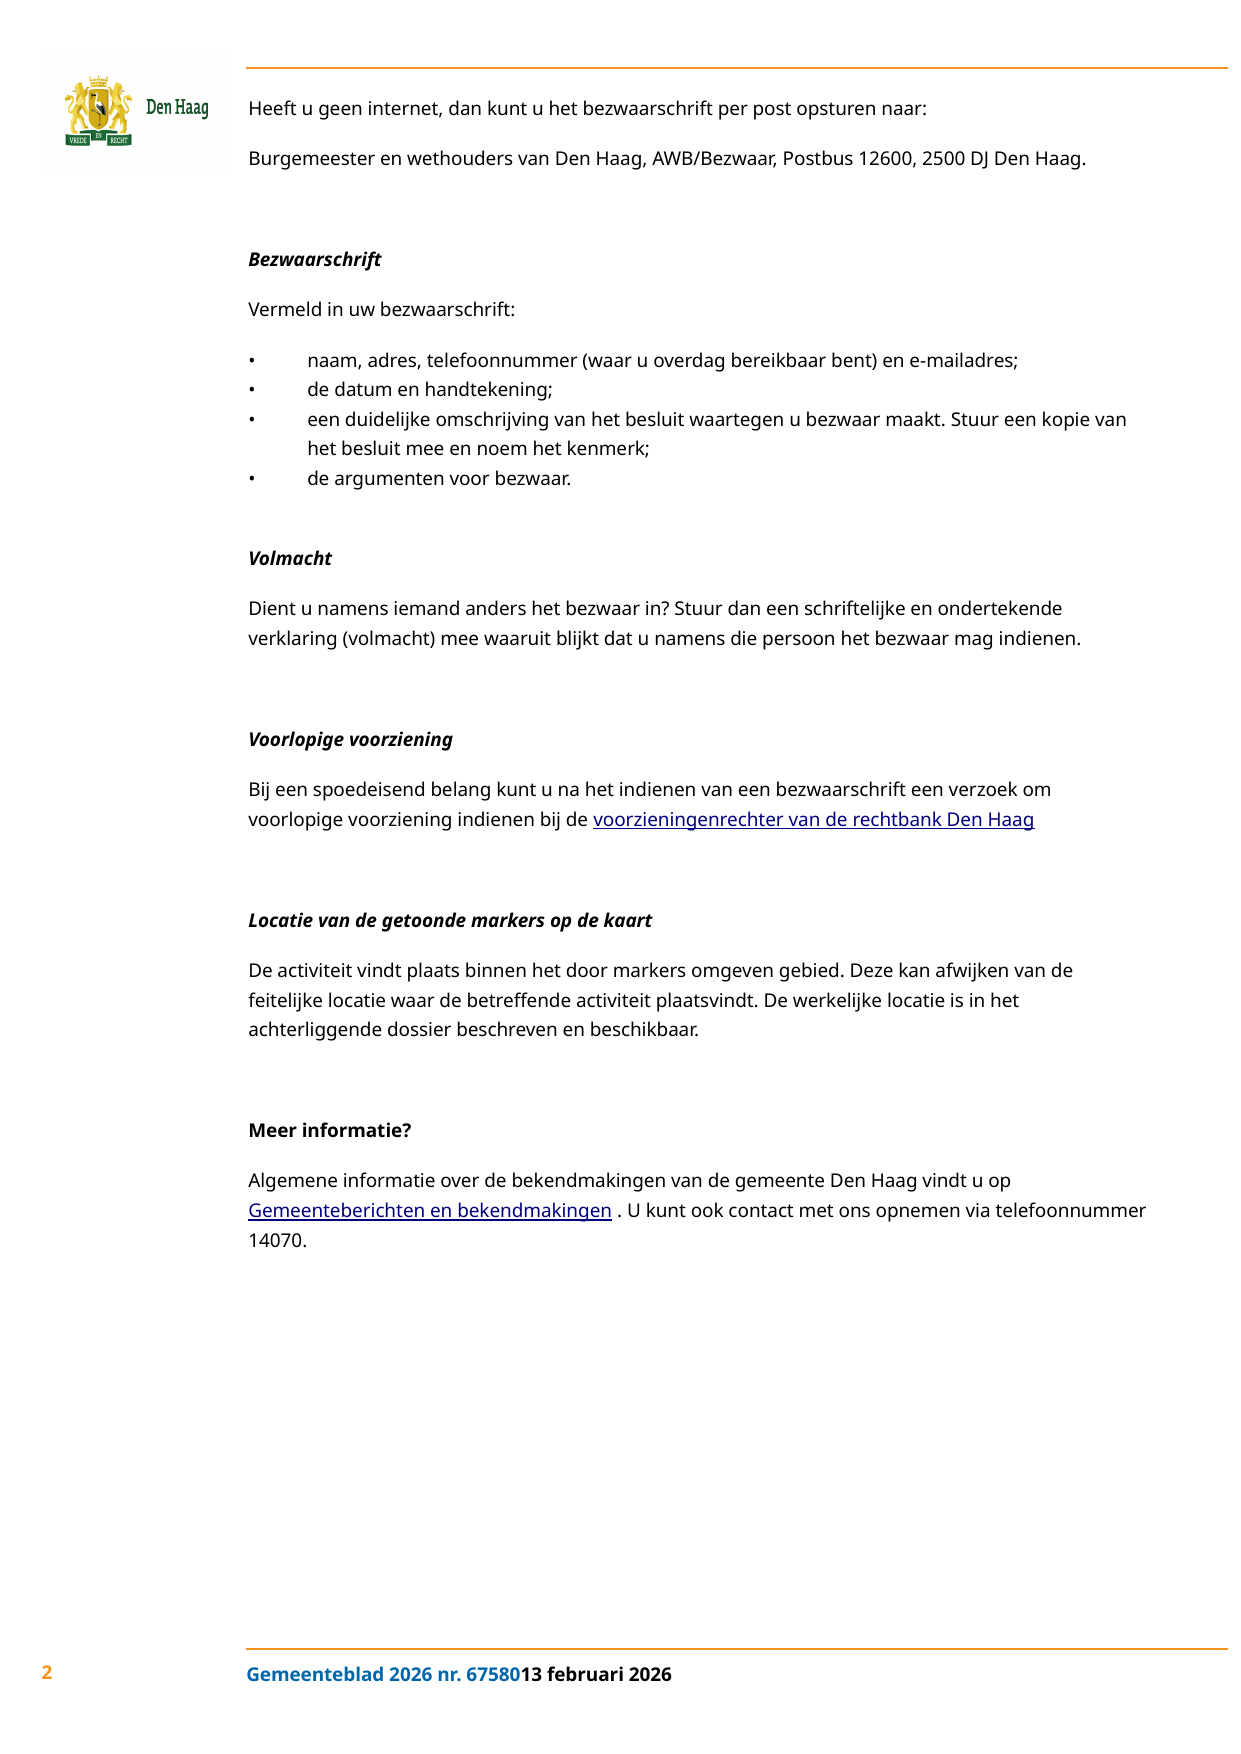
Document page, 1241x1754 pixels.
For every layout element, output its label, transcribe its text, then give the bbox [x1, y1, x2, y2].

picture [41, 47, 231, 172]
list de datum en handtekening; [248, 376, 1152, 402]
text Bezwaarschrift [248, 246, 1152, 272]
text Algemene informatie over de bekendmakingen van de gemeente Den Haag vindt u op Gemeenteberichten en bekendmakingen . U kunt ook contact met ons opnemen via telefoonnummer 14070. [248, 1168, 1152, 1253]
text Vermeld in uw bezwaarschrift: [248, 296, 1152, 322]
text Locatie van de getoonde markers op de kaart [248, 907, 1152, 933]
text Bij een spoedeisend belang kunt u na het indienen van een bezwaarschrift een verzoek om voorlopige voorziening indienen bij de voorzieningenrechter van de rechtbank Den Haag [248, 776, 1152, 832]
text Volmacht [248, 545, 1152, 571]
list naam, adres, telefoonnummer (waar u overdag bereikbaar bent) en e-mailadres; [248, 347, 1152, 373]
text Dient u namens iemand anders het bezwaar in? Stuur dan een schriftelijke en ondertekende verklaring (volmacht) mee waaruit blijkt dat u namens die persoon het bezwaar mag indienen. [248, 596, 1152, 651]
text Meer informatie? [248, 1117, 1152, 1143]
text De activiteit vindt plaats binnen het door markers omgeven gebied. Deze kan afwijken van de feitelijke locatie waar de betreffende activiteit plaatsvindt. De werkelijke locatie is in het achterliggende dossier beschreven en beschikbaar. [248, 957, 1152, 1042]
text Burgemeester en wethouders van Den Haag, AWB/Bezwaar, Postbus 12600, 2500 DJ Den Haag. [248, 145, 1152, 171]
list een duidelijke omschrijving van het besluit waartegen u bezwaar maakt. Stuur een kopie van het besluit mee en noem het kenmerk; [248, 406, 1152, 461]
text Heeft u geen internet, dan kunt u het bezwaarschrift per post opsturen naar: [248, 95, 1152, 121]
text Voorlopige voorziening [248, 726, 1152, 752]
list de argumenten voor bezwaar. [248, 465, 1152, 491]
